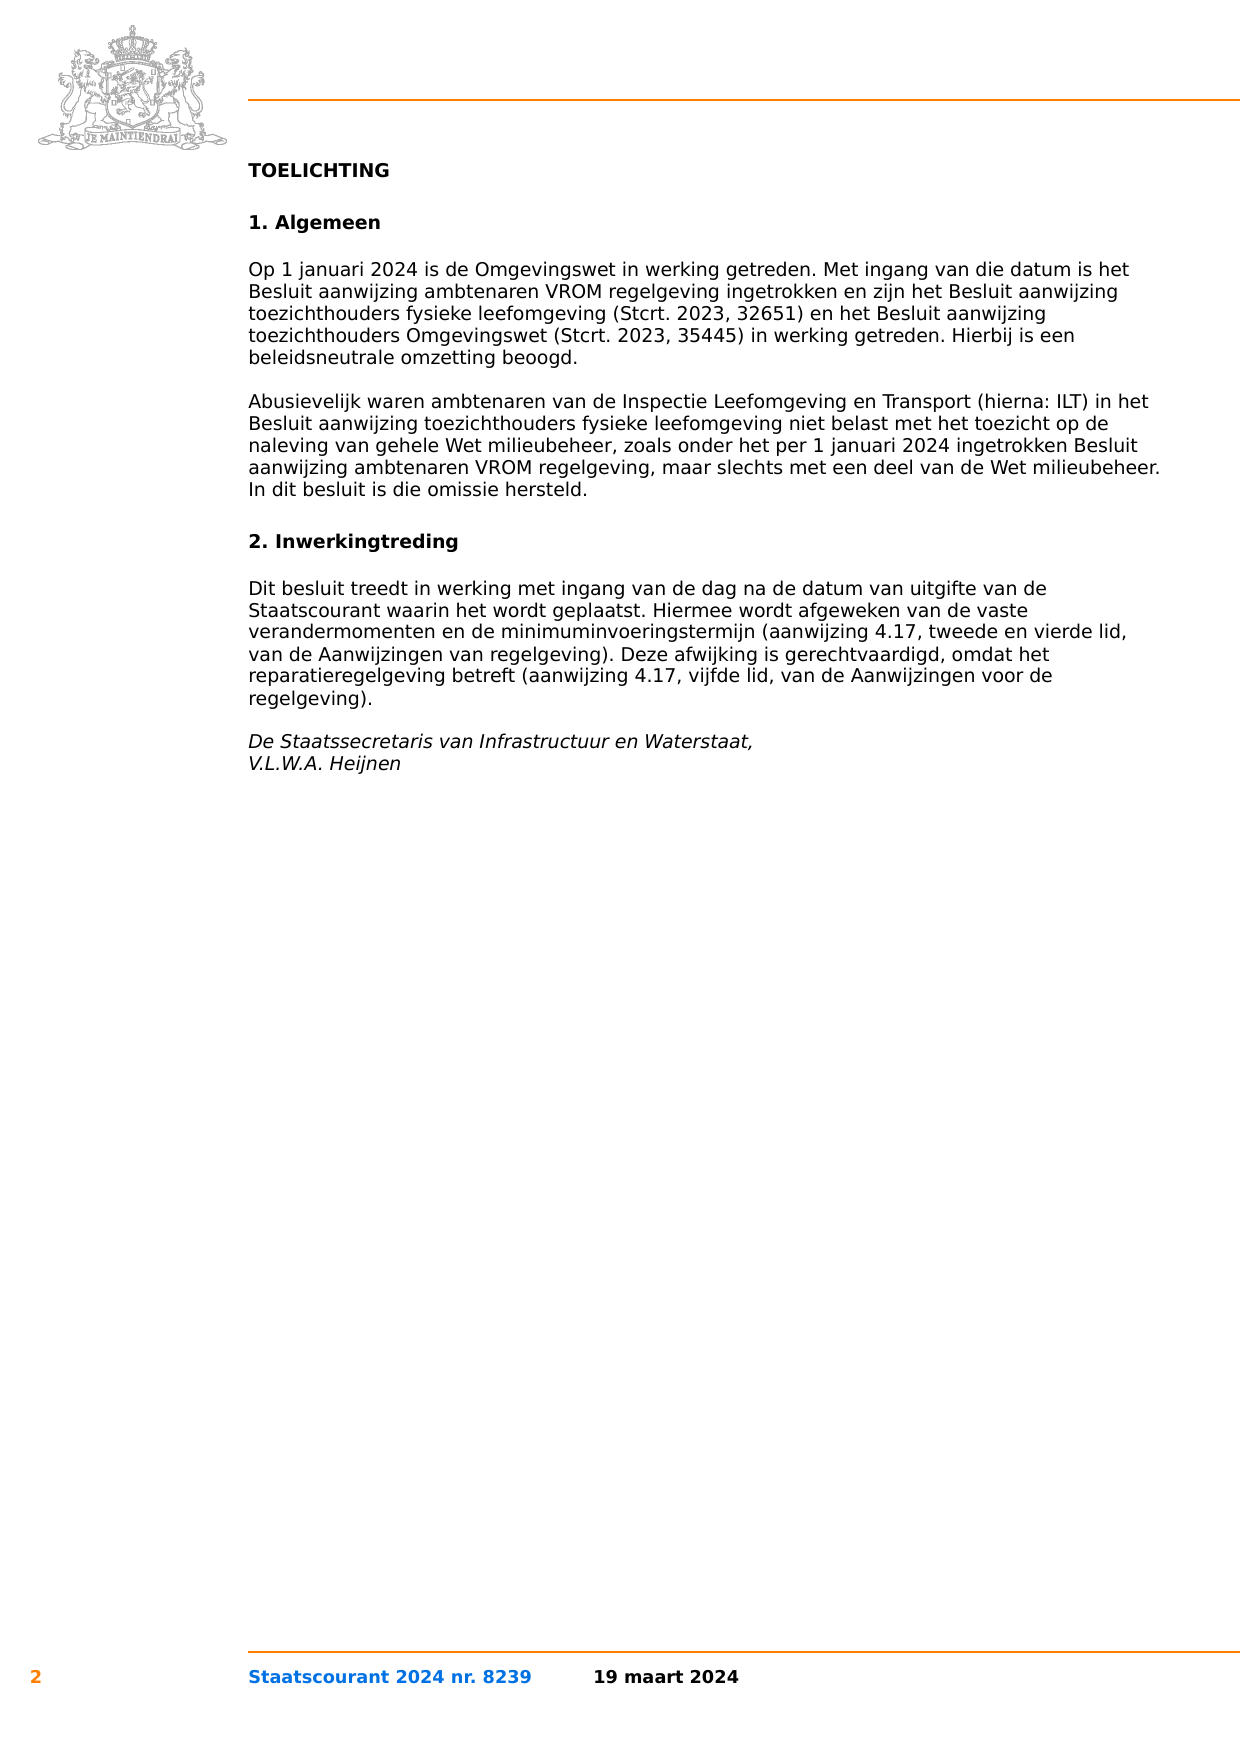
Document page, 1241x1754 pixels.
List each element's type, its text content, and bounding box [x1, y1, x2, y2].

text Op 1 januari 2024 is de Omgevingswet in werking getreden. Met ingang van die datum is het Besluit aanwijzing ambtenaren VROM regelgeving ingetrokken en zijn het Besluit aanwijzing toezichthouders fysieke leefomgeving (Stcrt. 2023, 32651) en het Besluit aanwijzing toezichthouders Omgevingswet (Stcrt. 2023, 35445) in werking getreden. Hierbij is een beleidsneutrale omzetting beoogd. [248, 259, 1163, 369]
picture [38, 25, 227, 150]
subtitle TOELICHTING [248, 160, 1163, 182]
subtitle 1. Algemeen [248, 212, 1163, 234]
text Dit besluit treedt in werking met ingang van de dag na de datum van uitgifte van de Staatscourant waarin het wordt geplaatst. Hiermee wordt afgeweken van de vaste verandermomenten en de minimuminvoeringstermijn (aanwijzing 4.17, tweede en vierde lid, van de Aanwijzingen van regelgeving). Deze afwijking is gerechtvaardigd, omdat het reparatieregelgeving betreft (aanwijzing 4.17, vijfde lid, van de Aanwijzingen voor de regelgeving). [248, 577, 1163, 709]
text De Staatssecretaris van Infrastructuur en Waterstaat, V.L.W.A. Heijnen [248, 731, 1163, 775]
subtitle 2. Inwerkingtreding [248, 531, 1163, 552]
text Abusievelijk waren ambtenaren van de Inspectie Leefomgeving en Transport (hierna: ILT) in het Besluit aanwijzing toezichthouders fysieke leefomgeving niet belast met het toezicht op de naleving van gehele Wet milieubeheer, zoals onder het per 1 januari 2024 ingetrokken Besluit aanwijzing ambtenaren VROM regelgeving, maar slechts met een deel van de Wet milieubeheer. In dit besluit is die omissie hersteld. [248, 391, 1163, 501]
